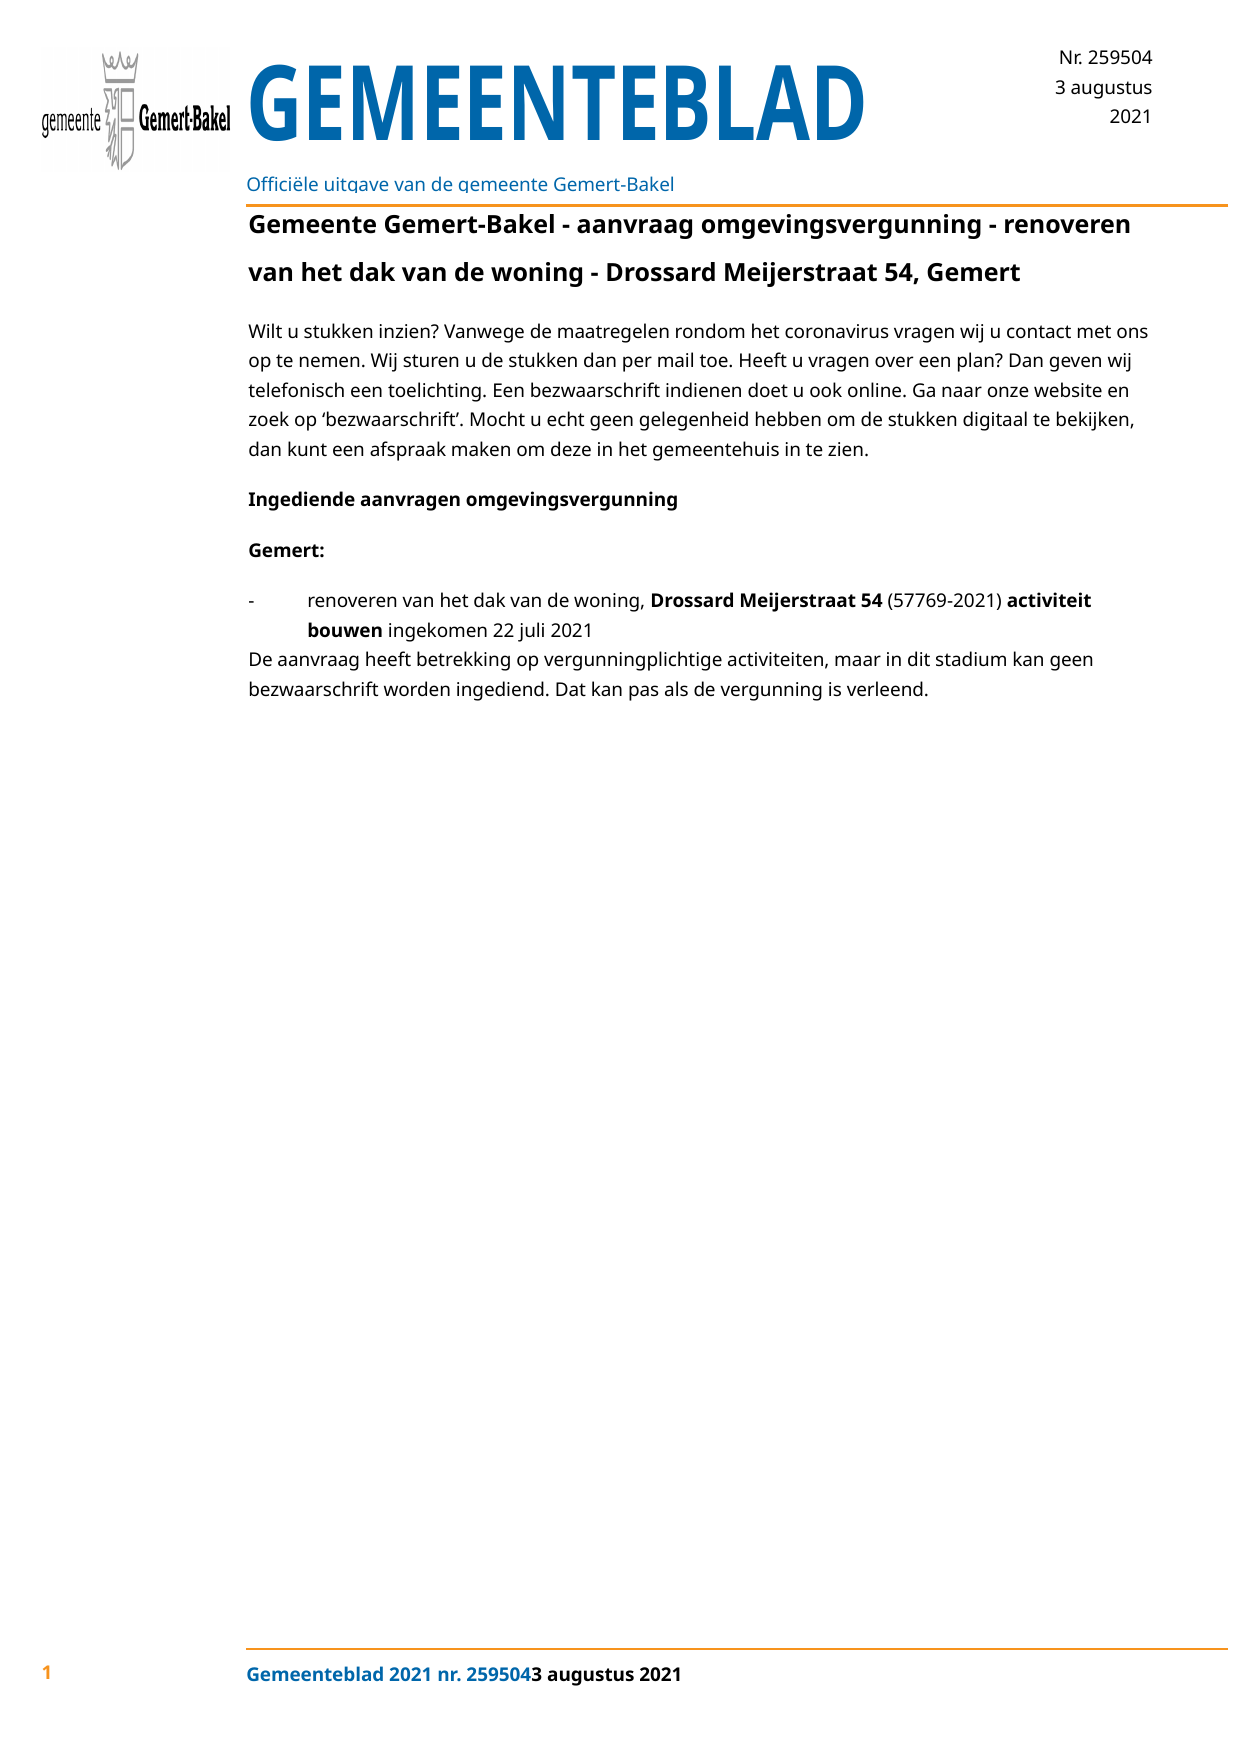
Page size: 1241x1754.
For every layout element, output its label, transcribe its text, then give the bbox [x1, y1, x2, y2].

text Wilt u stukken inzien? Vanwege de maatregelen rondom het coronavirus vragen wij u contact met ons op te nemen. Wij sturen u de stukken dan per mail toe. Heeft u vragen over een plan? Dan geven wij telefonisch een toelichting. Een bezwaarschrift indienen doet u ook online. Ga naar onze website en zoek op ‘bezwaarschrift’. Mocht u echt geen gelegenheid hebben om de stukken digitaal te bekijken, dan kunt een afspraak maken om deze in het gemeentehuis in te zien. [248, 318, 1152, 462]
text Ingediende aanvragen omgevingsvergunning [248, 487, 1152, 512]
picture [41, 47, 231, 172]
text Gemeente Gemert-Bakel - aanvraag omgevingsvergunning - renoveren van het dak van de woning - Drossard Meijerstraat 54, Gemert [248, 207, 1152, 288]
list renoveren van het dak van de woning, Drossard Meijerstraat 54 (57769-2021) activiteit bouwen ingekomen 22 juli 2021 [248, 587, 1152, 643]
text Gemert: [248, 537, 1152, 563]
text De aanvraag heeft betrekking op vergunningplichtige activiteiten, maar in dit stadium kan geen bezwaarschrift worden ingediend. Dat kan pas als de vergunning is verleend. [248, 647, 1152, 702]
